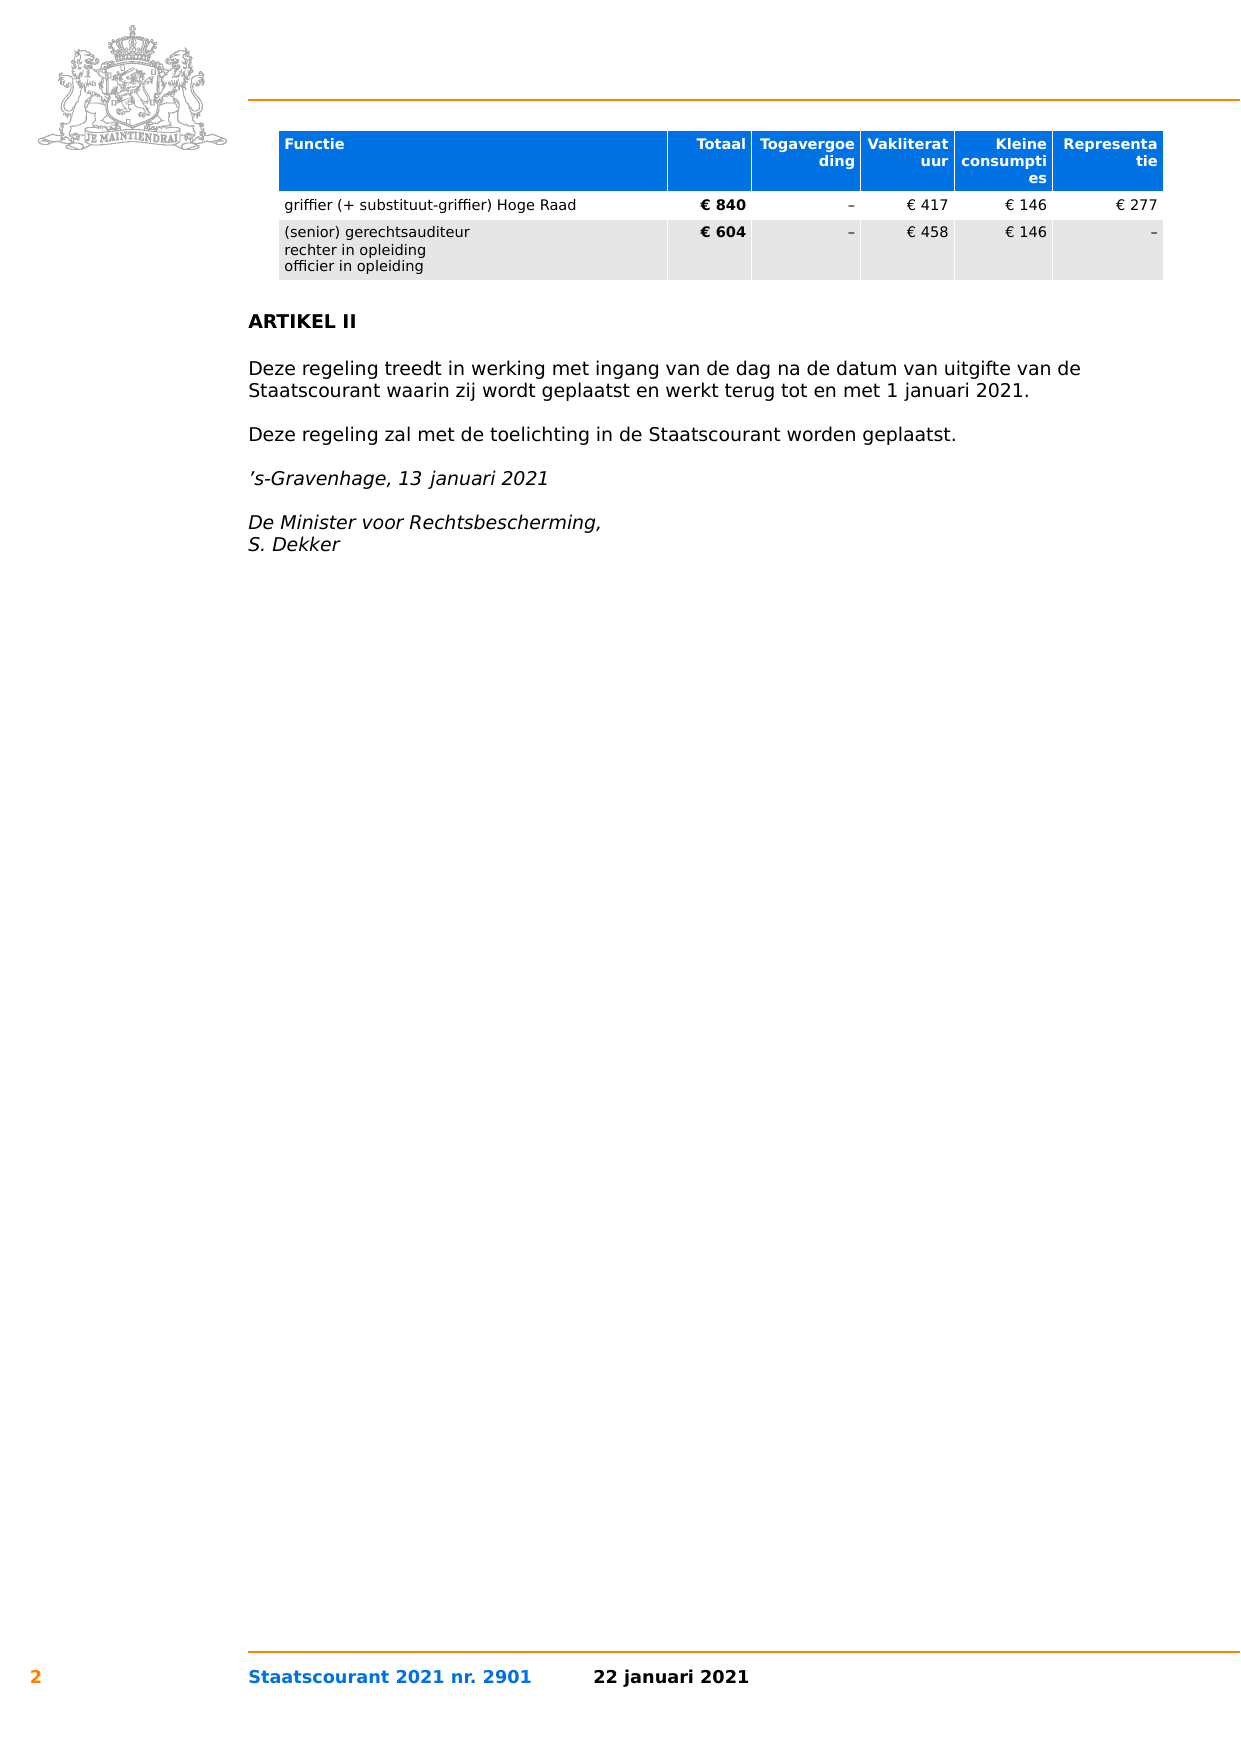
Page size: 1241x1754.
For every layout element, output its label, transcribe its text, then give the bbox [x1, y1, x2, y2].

table_header Togavergoeding [752, 131, 860, 191]
text De Minister voor Rechtsbescherming, S. Dekker [248, 512, 1163, 556]
table_cell – [752, 192, 860, 219]
table_cell € 417 [861, 192, 954, 219]
table_cell € 277 [1053, 192, 1163, 219]
table_cell griffier (+ substituut-griffier) Hoge Raad [279, 192, 667, 219]
picture [38, 25, 227, 150]
table_cell € 840 [668, 192, 751, 219]
text ’s-Gravenhage, 13 januari 2021 [248, 468, 1163, 490]
table_cell € 146 [955, 192, 1052, 219]
table_header Kleine consumpties [955, 131, 1052, 191]
table_cell € 458 [861, 220, 954, 280]
table_cell (senior) gerechtsauditeur rechter in opleiding officier in opleiding [279, 220, 667, 280]
table_cell € 604 [668, 220, 751, 280]
table_cell – [752, 220, 860, 280]
subtitle ARTIKEL II [248, 311, 1163, 333]
table_header Representatie [1053, 131, 1163, 191]
table_cell € 146 [955, 220, 1052, 280]
text Deze regeling treedt in werking met ingang van de dag na de datum van uitgifte van de Staatscourant waarin zij wordt geplaatst en werkt terug tot en met 1 januari 2021. [248, 358, 1163, 402]
text Deze regeling zal met de toelichting in de Staatscourant worden geplaatst. [248, 424, 1163, 446]
table_cell – [1053, 220, 1163, 280]
table_header Totaal [668, 131, 751, 191]
table_header Functie [279, 131, 667, 191]
table_header Vakliteratuur [861, 131, 954, 191]
